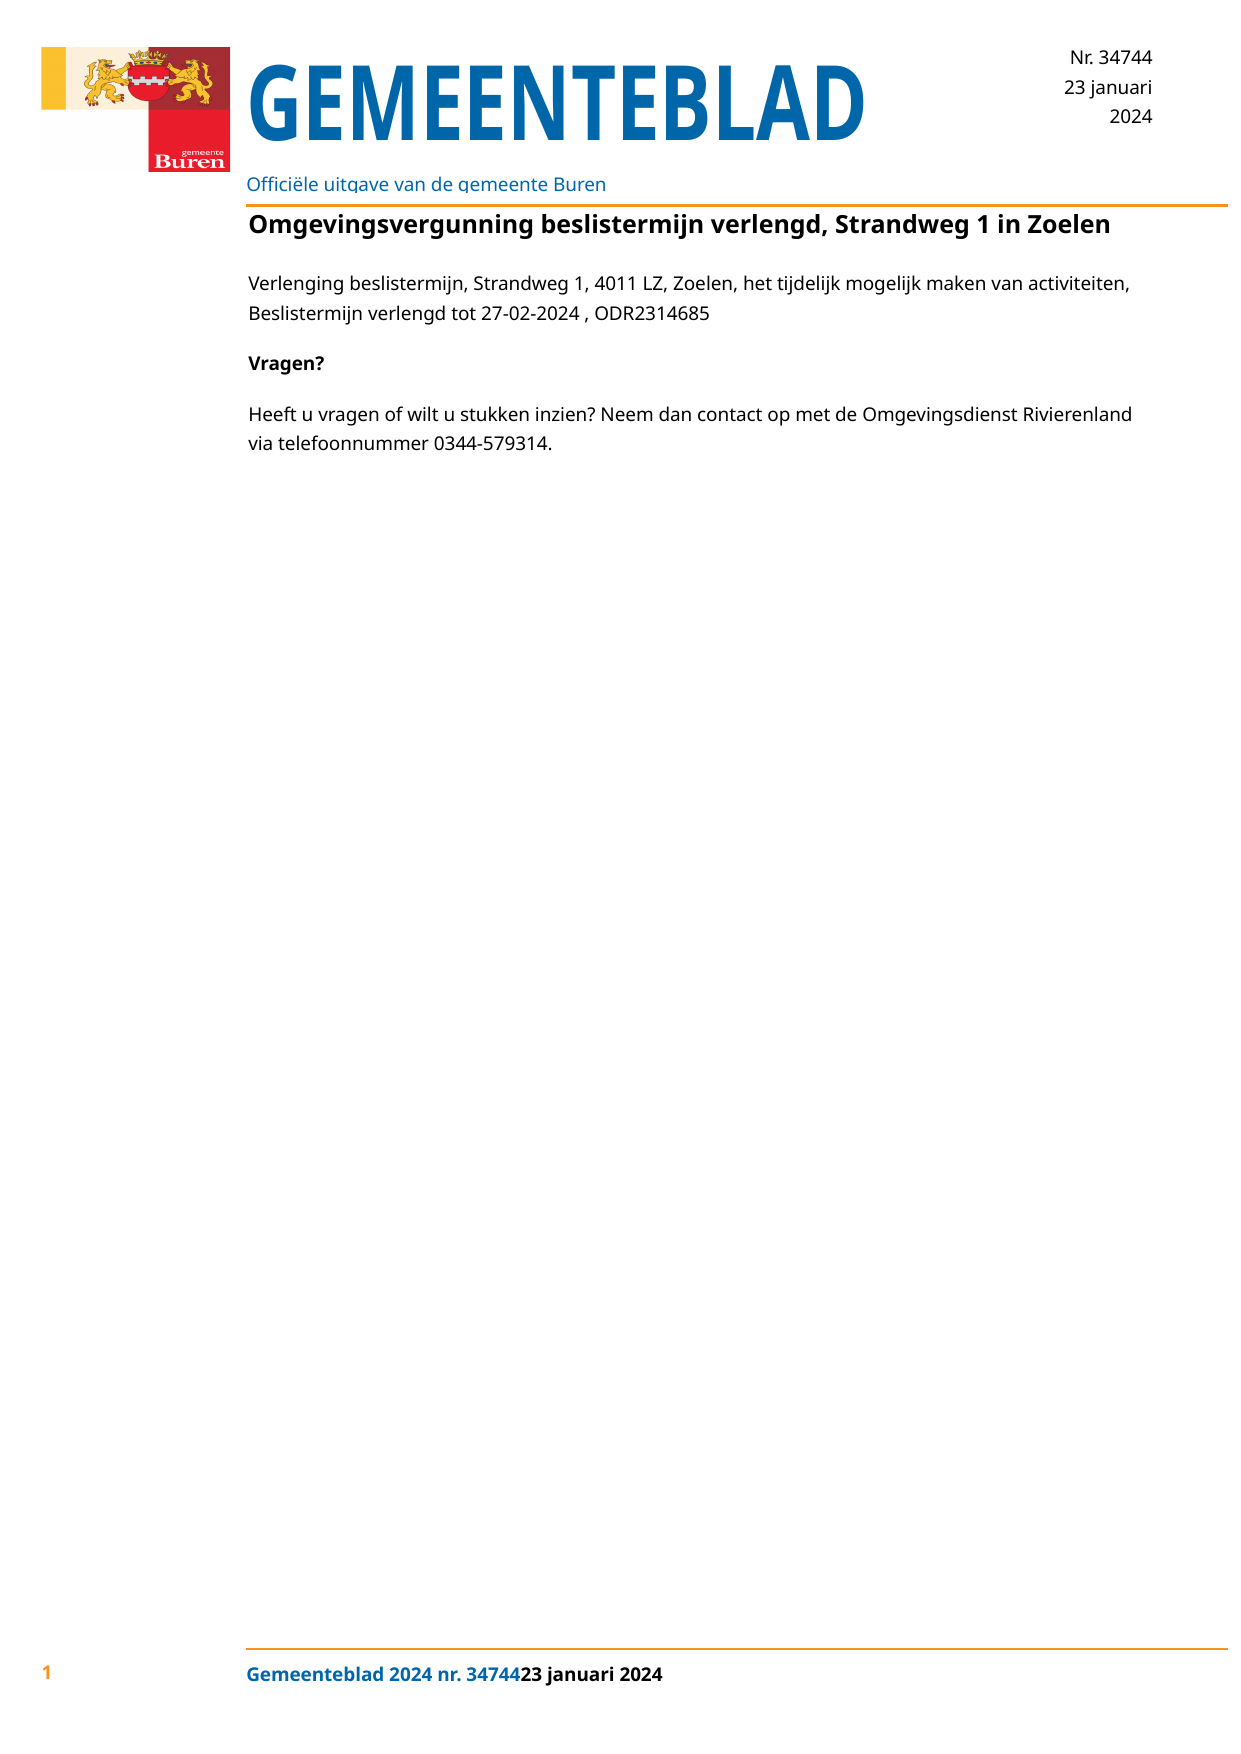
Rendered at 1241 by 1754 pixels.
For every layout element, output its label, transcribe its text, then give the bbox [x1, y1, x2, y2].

text Verlenging beslistermijn, Strandweg 1, 4011 LZ, Zoelen, het tijdelijk mogelijk maken van activiteiten, Beslistermijn verlengd tot 27-02-2024 , ODR2314685 [248, 270, 1152, 326]
text Vragen? [248, 350, 1152, 376]
text Omgevingsvergunning beslistermijn verlengd, Strandweg 1 in Zoelen [248, 207, 1152, 241]
text Heeft u vragen of wilt u stukken inzien? Neem dan contact op met de Omgevingsdienst Rivierenland via telefoonnummer 0344-579314. [248, 401, 1152, 456]
picture [41, 47, 231, 172]
